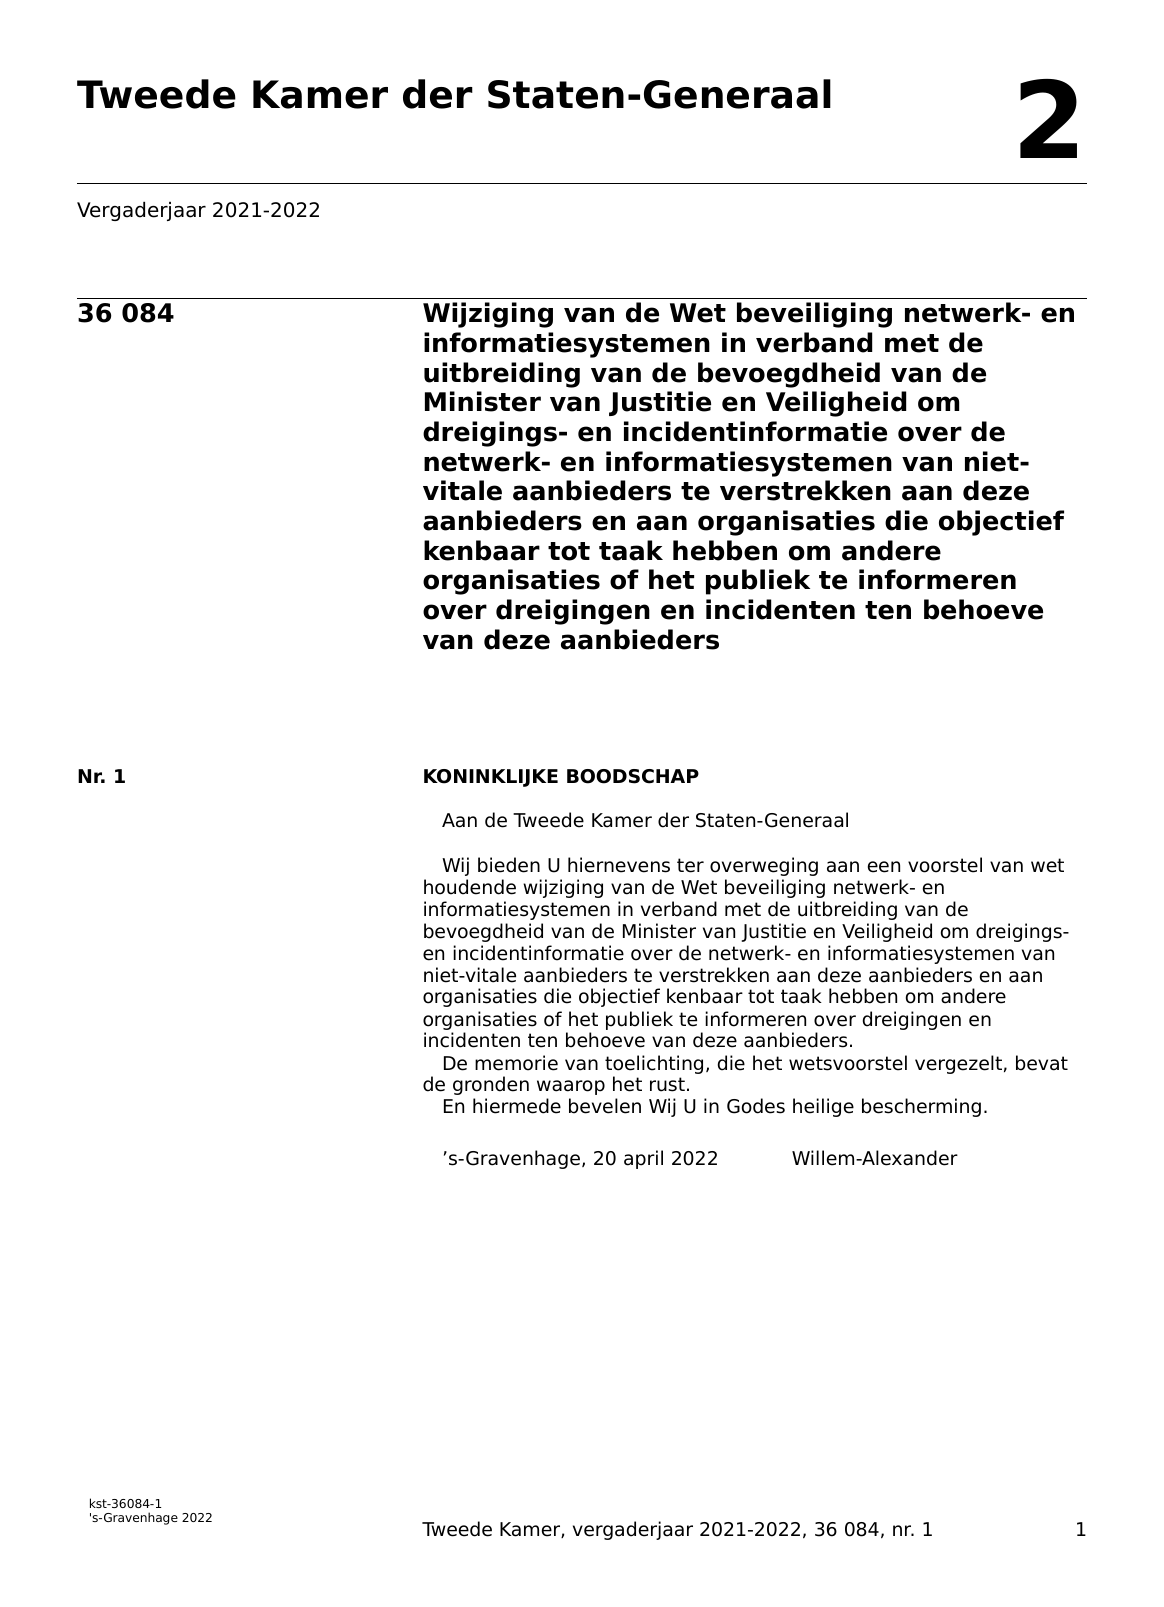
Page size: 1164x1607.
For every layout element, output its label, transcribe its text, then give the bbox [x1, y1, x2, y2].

text Wij bieden U hiernevens ter overweging aan een voorstel van wet houdende wijziging van de Wet beveiliging netwerk- en informatiesystemen in verband met de uitbreiding van de bevoegdheid van de Minister van Justitie en Veiligheid om dreigings- en incidentinformatie over de netwerk- en informatiesystemen van niet-vitale aanbieders te verstrekken aan deze aanbieders en aan organisaties die objectief kenbaar tot taak hebben om andere organisaties of het publiek te informeren over dreigingen en incidenten ten behoeve van deze aanbieders. [422, 854, 1087, 1052]
subtitle Nr. 1 KONINKLIJKE BOODSCHAP [77, 766, 1087, 788]
text En hiermede bevelen Wij U in Godes heilige bescherming. [422, 1096, 1087, 1118]
text Aan de Tweede Kamer der Staten-Generaal [422, 810, 1087, 832]
table_header Tweede Kamer der Staten-Generaal [77, 59, 886, 183]
table_cell Vergaderjaar 2021-2022 [77, 184, 1087, 298]
text De memorie van toelichting, die het wetsvoorstel vergezelt, bevat de gronden waarop het rust. [422, 1052, 1087, 1096]
text ’s-Gravenhage, 20 april 2022 Willem-Alexander [422, 1148, 1087, 1170]
subtitle 36 084 Wijziging van de Wet beveiliging netwerk- en informatiesystemen in verband met de uitbreiding van de bevoegdheid van de Minister van Justitie en Veiligheid om dreigings- en incidentinformatie over de netwerk- en informatiesystemen van niet-vitale aanbieders te verstrekken aan deze aanbieders en aan organisaties die objectief kenbaar tot taak hebben om andere organisaties of het publiek te informeren over dreigingen en incidenten ten behoeve van deze aanbieders [77, 299, 1087, 655]
text 's-Gravenhage 2022 [88, 1511, 323, 1525]
text kst-36084-1 [88, 1497, 323, 1511]
table_header 2 [886, 59, 1087, 183]
